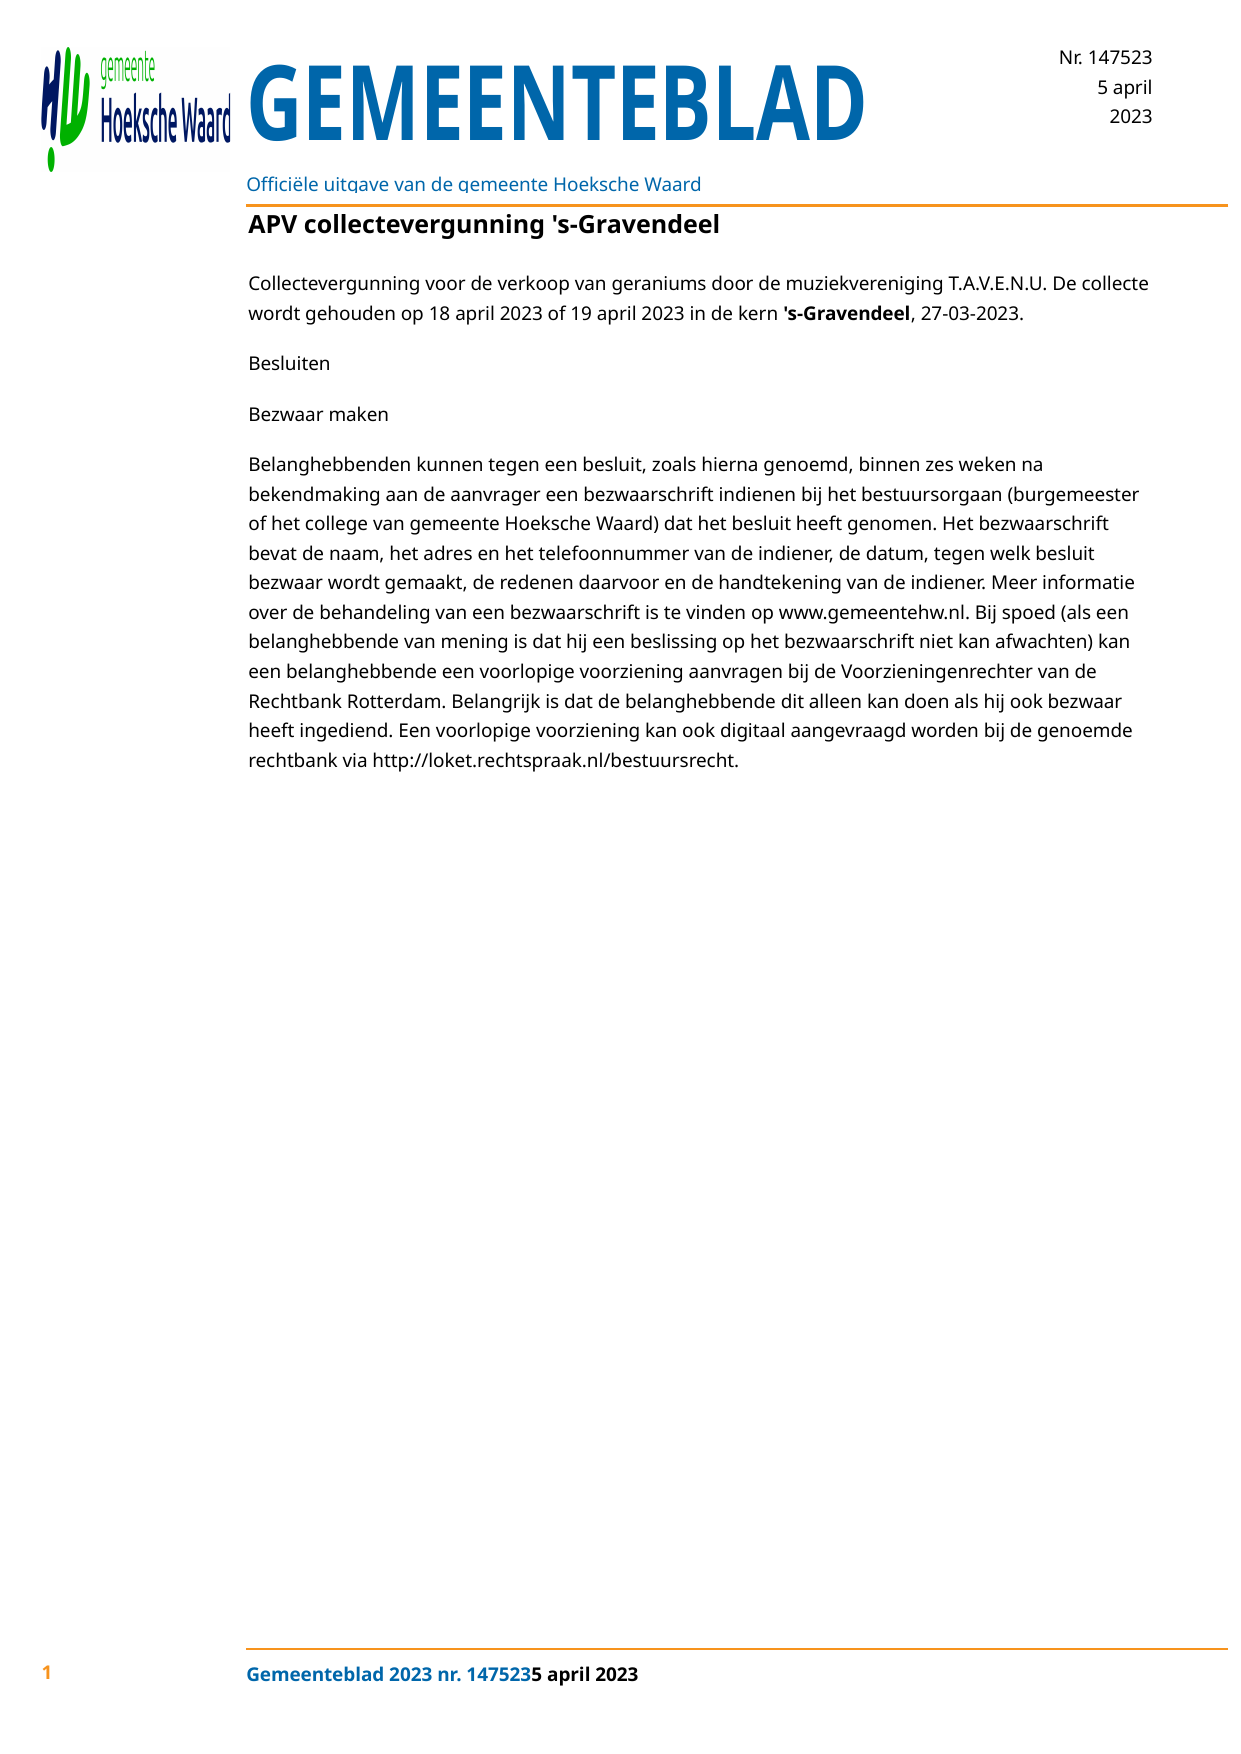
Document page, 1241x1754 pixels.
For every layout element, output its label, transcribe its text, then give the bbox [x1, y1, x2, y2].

text Collectevergunning voor de verkoop van geraniums door de muziekvereniging T.A.V.E.N.U. De collecte wordt gehouden op 18 april 2023 of 19 april 2023 in de kern 's-Gravendeel, 27-03-2023. [248, 270, 1152, 326]
text Besluiten [248, 350, 1152, 376]
text Bezwaar maken [248, 401, 1152, 426]
text Belanghebbenden kunnen tegen een besluit, zoals hierna genoemd, binnen zes weken na bekendmaking aan de aanvrager een bezwaarschrift indienen bij het bestuursorgaan (burgemeester of het college van gemeente Hoeksche Waard) dat het besluit heeft genomen. Het bezwaarschrift bevat de naam, het adres en het telefoonnummer van de indiener, de datum, tegen welk besluit bezwaar wordt gemaakt, de redenen daarvoor en de handtekening van de indiener. Meer informatie over de behandeling van een bezwaarschrift is te vinden op www.gemeentehw.nl. Bij spoed (als een belanghebbende van mening is dat hij een beslissing op het bezwaarschrift niet kan afwachten) kan een belanghebbende een voorlopige voorziening aanvragen bij de Voorzieningenrechter van de Rechtbank Rotterdam. Belangrijk is dat de belanghebbende dit alleen kan doen als hij ook bezwaar heeft ingediend. Een voorlopige voorziening kan ook digitaal aangevraagd worden bij de genoemde rechtbank via http://loket.rechtspraak.nl/bestuursrecht. [248, 451, 1152, 773]
picture [41, 47, 231, 172]
text APV collectevergunning 's-Gravendeel [248, 207, 1152, 241]
